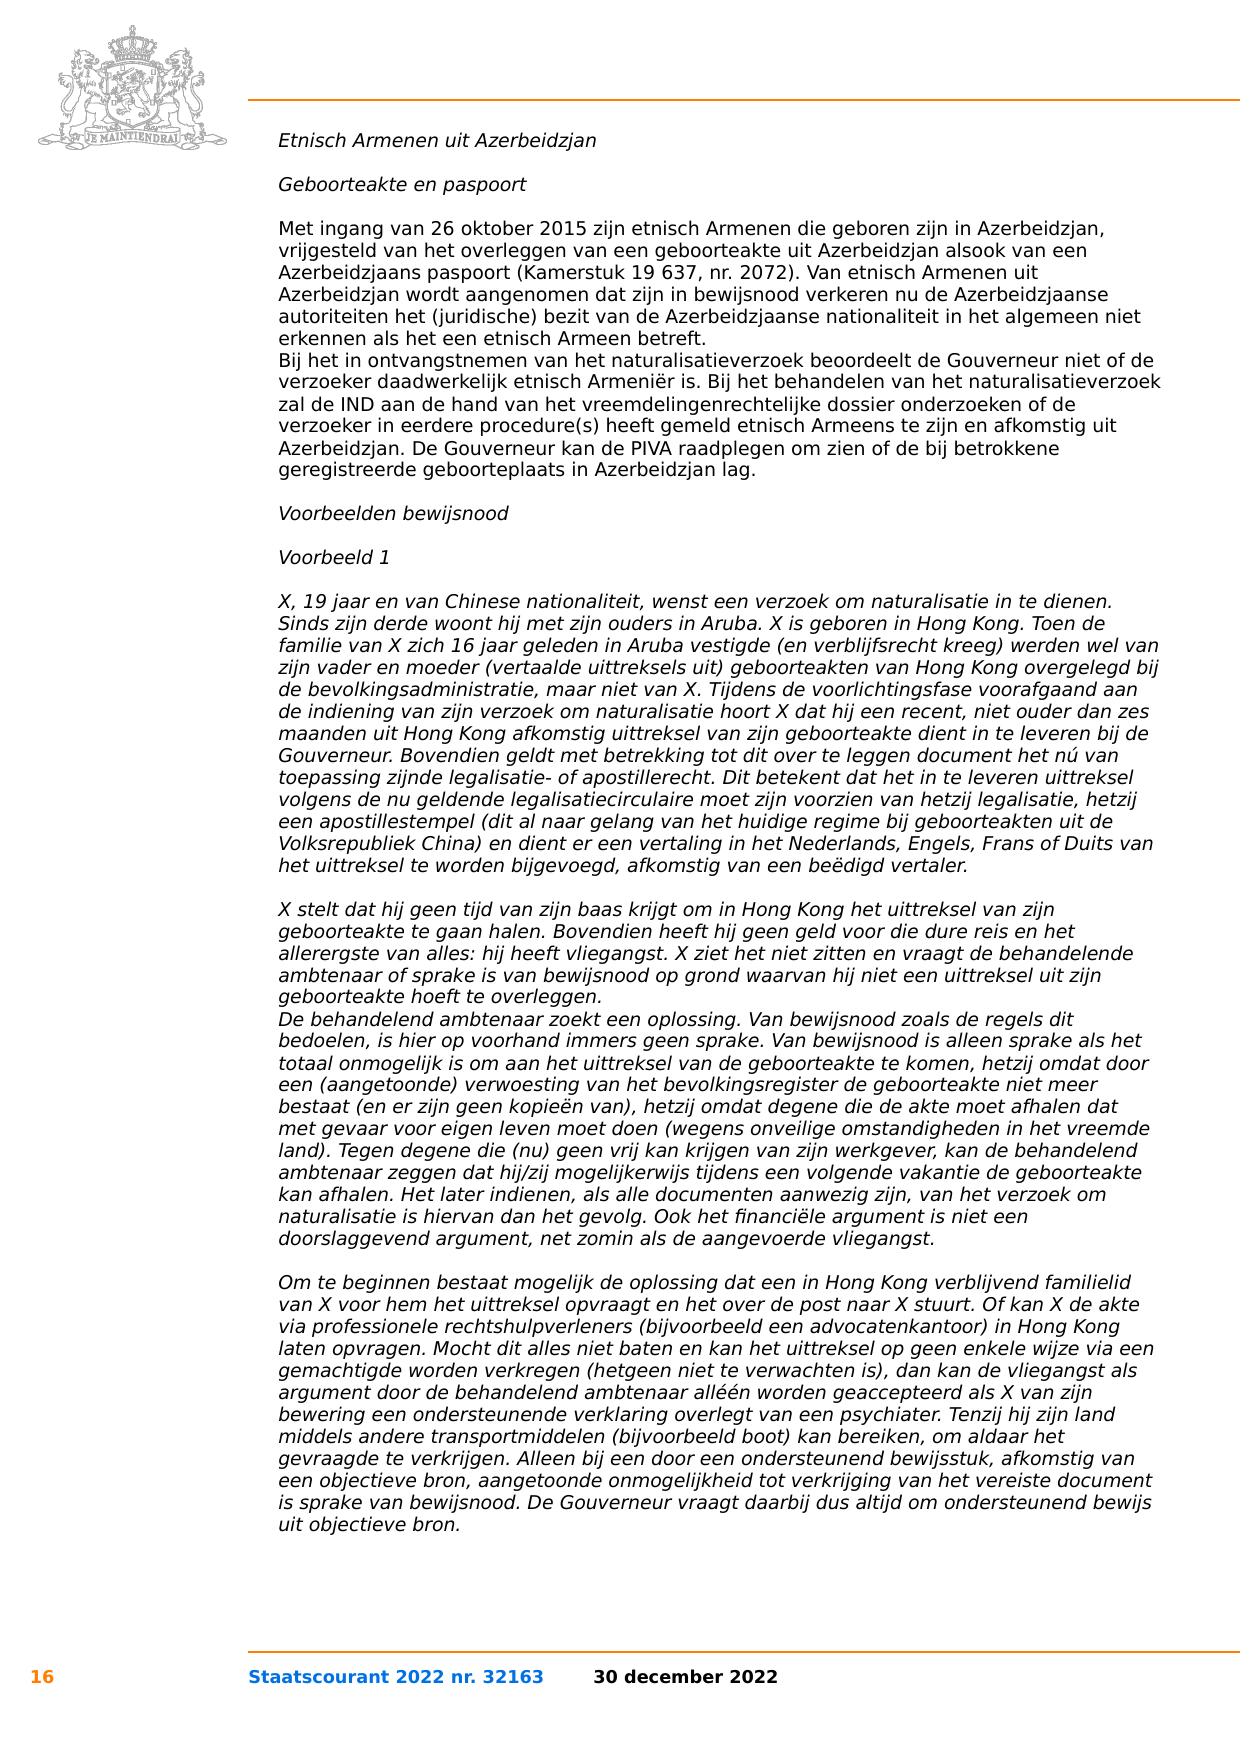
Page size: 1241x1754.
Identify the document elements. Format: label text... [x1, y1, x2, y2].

text Om te beginnen bestaat mogelijk de oplossing dat een in Hong Kong verblijvend familielid van X voor hem het uittreksel opvraagt en het over de post naar X stuurt. Of kan X de akte via professionele rechtshulpverleners (bijvoorbeeld een advocatenkantoor) in Hong Kong laten opvragen. Mocht dit alles niet baten en kan het uittreksel op geen enkele wijze via een gemachtigde worden verkregen (hetgeen niet te verwachten is), dan kan de vliegangst als argument door de behandelend ambtenaar alléén worden geaccepteerd als X van zijn bewering een ondersteunende verklaring overlegt van een psychiater. Tenzij hij zijn land middels andere transportmiddelen (bijvoorbeeld boot) kan bereiken, om aldaar het gevraagde te verkrijgen. Alleen bij een door een ondersteunend bewijsstuk, afkomstig van een objectieve bron, aangetoonde onmogelijkheid tot verkrijging van het vereiste document is sprake van bewijsnood. De Gouverneur vraagt daarbij dus altijd om ondersteunend bewijs uit objectieve bron. [278, 1272, 1163, 1536]
text De behandelend ambtenaar zoekt een oplossing. Van bewijsnood zoals de regels dit bedoelen, is hier op voorhand immers geen sprake. Van bewijsnood is alleen sprake als het totaal onmogelijk is om aan het uittreksel van de geboorteakte te komen, hetzij omdat door een (aangetoonde) verwoesting van het bevolkingsregister de geboorteakte niet meer bestaat (en er zijn geen kopieën van), hetzij omdat degene die de akte moet afhalen dat met gevaar voor eigen leven moet doen (wegens onveilige omstandigheden in het vreemde land). Tegen degene die (nu) geen vrij kan krijgen van zijn werkgever, kan de behandelend ambtenaar zeggen dat hij/zij mogelijkerwijs tijdens een volgende vakantie de geboorteakte kan afhalen. Het later indienen, als alle documenten aanwezig zijn, van het verzoek om naturalisatie is hiervan dan het gevolg. Ook het financiële argument is niet een doorslaggevend argument, net zomin als de aangevoerde vliegangst. [278, 1008, 1163, 1250]
subtitle Voorbeelden bewijsnood [278, 503, 1163, 525]
subtitle Geboorteakte en paspoort [278, 174, 1163, 196]
text Met ingang van 26 oktober 2015 zijn etnisch Armenen die geboren zijn in Azerbeidzjan, vrijgesteld van het overleggen van een geboorteakte uit Azerbeidzjan alsook van een Azerbeidzjaans paspoort (Kamerstuk 19 637, nr. 2072). Van etnisch Armenen uit Azerbeidzjan wordt aangenomen dat zijn in bewijsnood verkeren nu de Azerbeidzjaanse autoriteiten het (juridische) bezit van de Azerbeidzjaanse nationaliteit in het algemeen niet erkennen als het een etnisch Armeen betreft. [278, 218, 1163, 349]
subtitle Voorbeeld 1 [278, 547, 1163, 569]
text X stelt dat hij geen tijd van zijn baas krijgt om in Hong Kong het uittreksel van zijn geboorteakte te gaan halen. Bovendien heeft hij geen geld voor die dure reis en het allerergste van alles: hij heeft vliegangst. X ziet het niet zitten en vraagt de behandelende ambtenaar of sprake is van bewijsnood op grond waarvan hij niet een uittreksel uit zijn geboorteakte hoeft te overleggen. [278, 898, 1163, 1008]
subtitle Etnisch Armenen uit Azerbeidzjan [278, 130, 1163, 152]
text Bij het in ontvangstnemen van het naturalisatieverzoek beoordeelt de Gouverneur niet of de verzoeker daadwerkelijk etnisch Armeniër is. Bij het behandelen van het naturalisatieverzoek zal de IND aan de hand van het vreemdelingenrechtelijke dossier onderzoeken of de verzoeker in eerdere procedure(s) heeft gemeld etnisch Armeens te zijn en afkomstig uit Azerbeidzjan. De Gouverneur kan de PIVA raadplegen om zien of de bij betrokkene geregistreerde geboorteplaats in Azerbeidzjan lag. [278, 349, 1163, 481]
picture [38, 25, 227, 150]
text X, 19 jaar en van Chinese nationaliteit, wenst een verzoek om naturalisatie in te dienen. Sinds zijn derde woont hij met zijn ouders in Aruba. X is geboren in Hong Kong. Toen de familie van X zich 16 jaar geleden in Aruba vestigde (en verblijfsrecht kreeg) werden wel van zijn vader en moeder (vertaalde uittreksels uit) geboorteakten van Hong Kong overgelegd bij de bevolkingsadministratie, maar niet van X. Tijdens de voorlichtingsfase voorafgaand aan de indiening van zijn verzoek om naturalisatie hoort X dat hij een recent, niet ouder dan zes maanden uit Hong Kong afkomstig uittreksel van zijn geboorteakte dient in te leveren bij de Gouverneur. Bovendien geldt met betrekking tot dit over te leggen document het nú van toepassing zijnde legalisatie- of apostillerecht. Dit betekent dat het in te leveren uittreksel volgens de nu geldende legalisatiecirculaire moet zijn voorzien van hetzij legalisatie, hetzij een apostillestempel (dit al naar gelang van het huidige regime bij geboorteakten uit de Volksrepubliek China) en dient er een vertaling in het Nederlands, Engels, Frans of Duits van het uittreksel te worden bijgevoegd, afkomstig van een beëdigd vertaler. [278, 591, 1163, 877]
